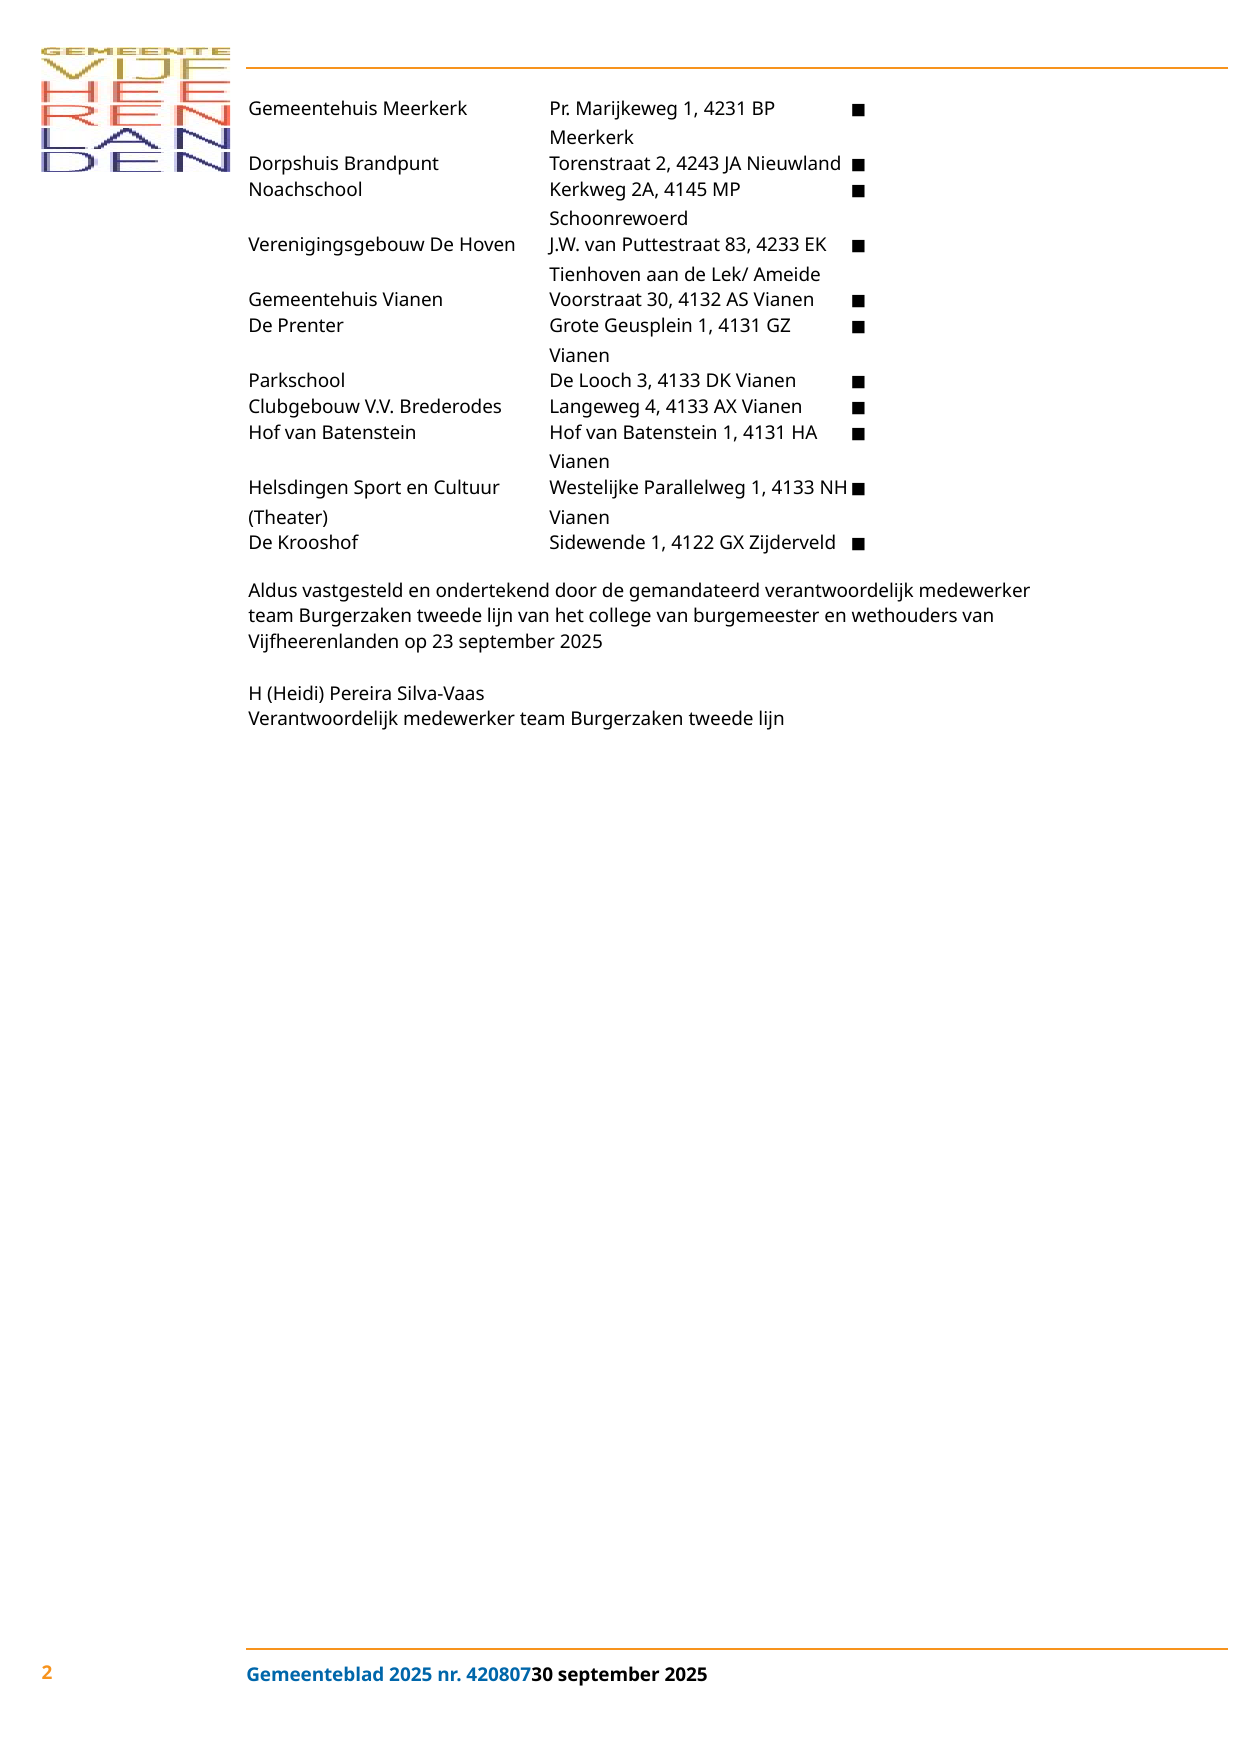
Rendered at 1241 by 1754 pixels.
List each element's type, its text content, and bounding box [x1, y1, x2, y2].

table_cell Langeweg 4, 4133 AX Vianen [549, 393, 850, 419]
table_cell De Looch 3, 4133 DK Vianen [549, 368, 850, 393]
table_cell Noachschool [248, 176, 549, 231]
table_cell ◼︎ [850, 312, 1152, 367]
table_cell ◼︎ [850, 95, 1152, 150]
table_cell Pr. Marijkeweg 1, 4231 BP Meerkerk [549, 95, 850, 150]
table_cell Gemeentehuis Vianen [248, 286, 549, 312]
table_cell De Krooshof [248, 530, 549, 555]
table_cell Dorpshuis Brandpunt [248, 150, 549, 176]
text Aldus vastgesteld en ondertekend door de gemandateerd verantwoordelijk medewerker [248, 577, 1152, 602]
table_cell Verenigingsgebouw De Hoven [248, 231, 549, 286]
table_cell Kerkweg 2A, 4145 MP Schoonrewoerd [549, 176, 850, 231]
table_cell J.W. van Puttestraat 83, 4233 EK Tienhoven aan de Lek/ Ameide [549, 231, 850, 286]
picture [41, 47, 231, 172]
text team Burgerzaken tweede lijn van het college van burgemeester en wethouders van [248, 602, 1152, 628]
table_cell De Prenter [248, 312, 549, 367]
table_cell Sidewende 1, 4122 GX Zijderveld [549, 530, 850, 555]
text Vijfheerenlanden op 23 september 2025 [248, 628, 1152, 654]
table_cell ◼︎ [850, 286, 1152, 312]
table_cell Hof van Batenstein 1, 4131 HA Vianen [549, 419, 850, 474]
table_cell ◼︎ [850, 530, 1152, 555]
text Verantwoordelijk medewerker team Burgerzaken tweede lijn [248, 705, 1152, 731]
table_cell Gemeentehuis Meerkerk [248, 95, 549, 150]
table_cell Parkschool [248, 368, 549, 393]
table_cell Clubgebouw V.V. Brederodes [248, 393, 549, 419]
table_cell Torenstraat 2, 4243 JA Nieuwland [549, 150, 850, 176]
table_cell Westelijke Parallelweg 1, 4133 NH Vianen [549, 474, 850, 529]
text H (Heidi) Pereira Silva-Vaas [248, 680, 1152, 705]
table_cell ◼︎ [850, 150, 1152, 176]
table_cell ◼︎ [850, 176, 1152, 231]
table_cell ◼︎ [850, 368, 1152, 393]
table_cell ◼︎ [850, 419, 1152, 474]
table_cell ◼︎ [850, 231, 1152, 286]
table_cell Voorstraat 30, 4132 AS Vianen [549, 286, 850, 312]
table_cell ◼︎ [850, 474, 1152, 529]
table_cell Grote Geusplein 1, 4131 GZ Vianen [549, 312, 850, 367]
table_cell ◼︎ [850, 393, 1152, 419]
table_cell Hof van Batenstein [248, 419, 549, 474]
table_cell Helsdingen Sport en Cultuur (Theater) [248, 474, 549, 529]
